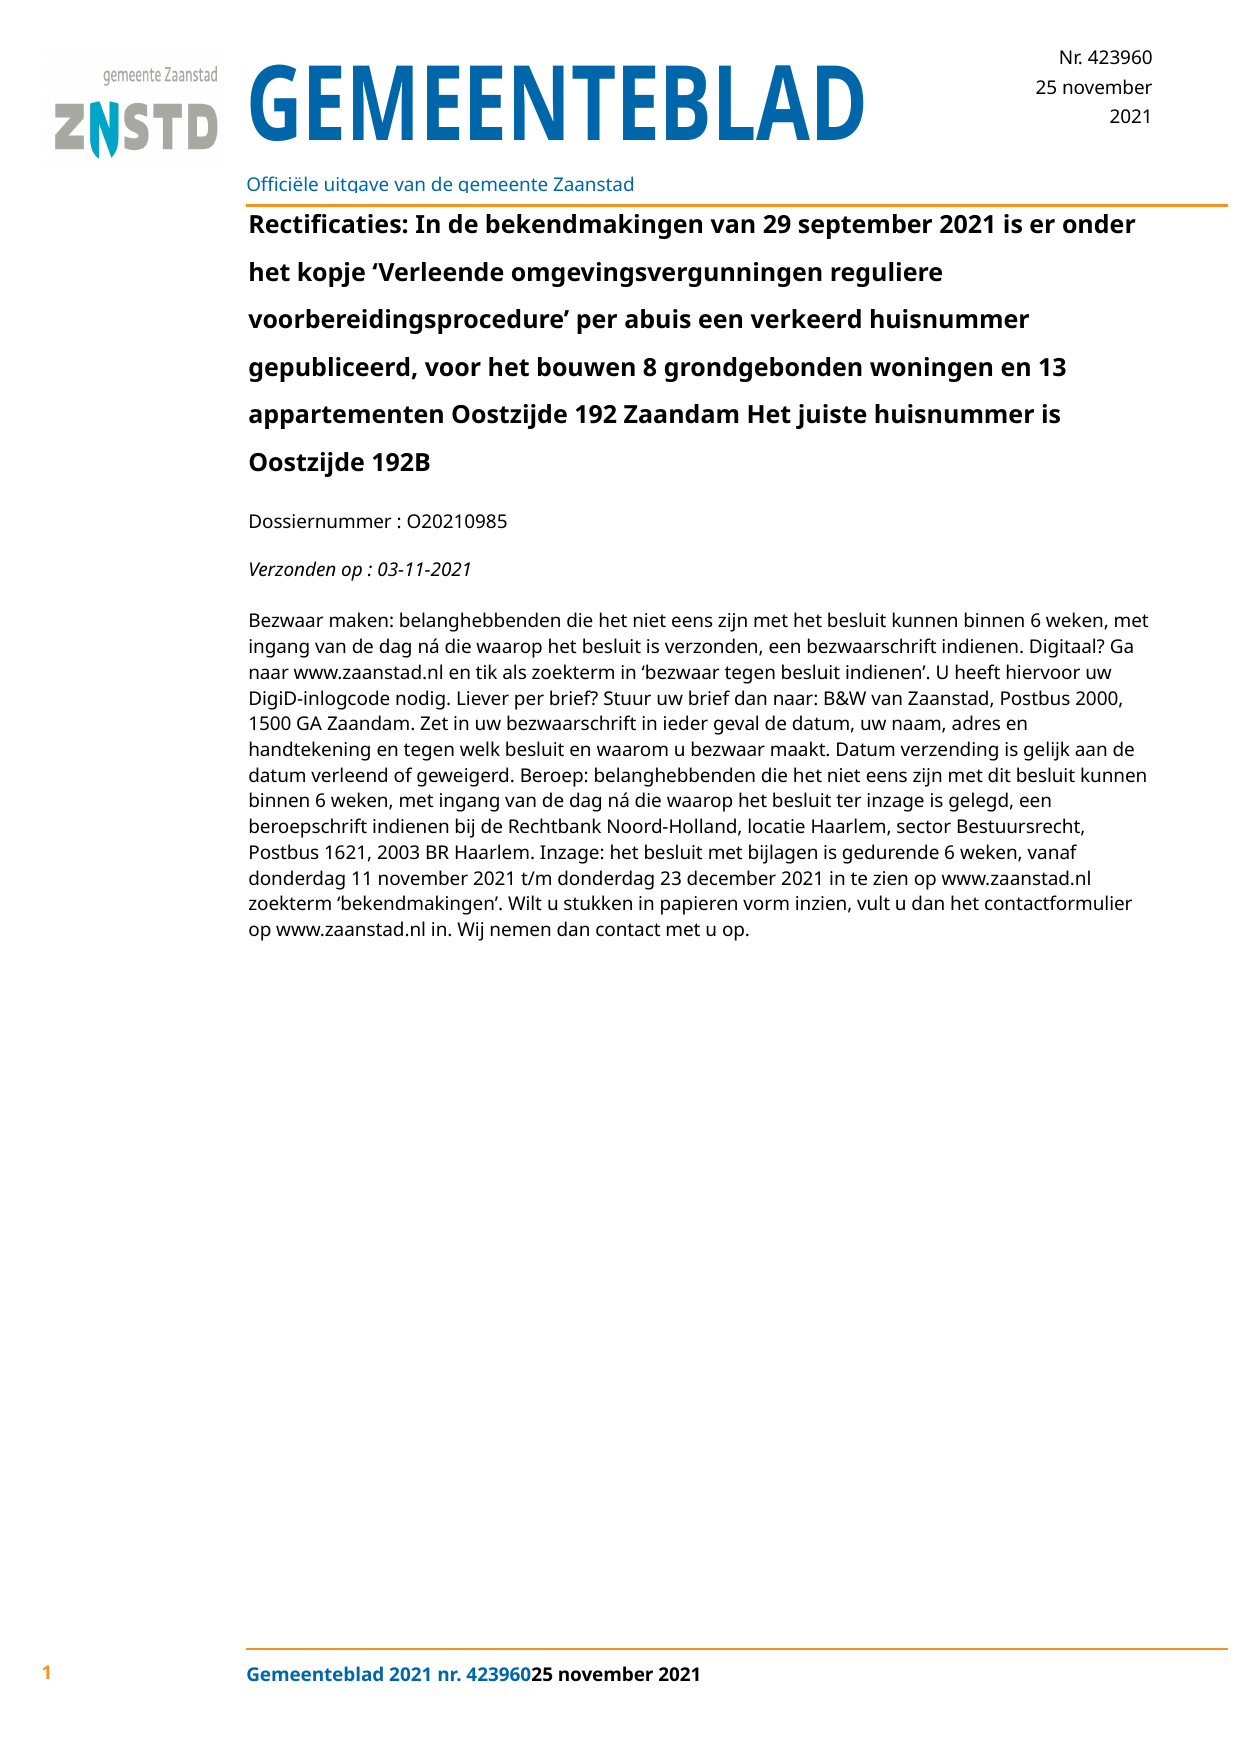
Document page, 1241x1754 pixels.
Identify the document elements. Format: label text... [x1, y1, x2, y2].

text Rectificaties: In de bekendmakingen van 29 september 2021 is er onder het kopje ‘Verleende omgevingsvergunningen reguliere voorbereidingsprocedure’ per abuis een verkeerd huisnummer gepubliceerd, voor het bouwen 8 grondgebonden woningen en 13 appartementen Oostzijde 192 Zaandam Het juiste huisnummer is Oostzijde 192B [248, 207, 1152, 479]
text Dossiernummer : O20210985 [248, 508, 1152, 534]
text Bezwaar maken: belanghebbenden die het niet eens zijn met het besluit kunnen binnen 6 weken, met ingang van de dag ná die waarop het besluit is verzonden, een bezwaarschrift indienen. Digitaal? Ga naar www.zaanstad.nl en tik als zoekterm in ‘bezwaar tegen besluit indienen’. U heeft hiervoor uw DigiD-inlogcode nodig. Liever per brief? Stuur uw brief dan naar: B&W van Zaanstad, Postbus 2000, 1500 GA Zaandam. Zet in uw bezwaarschrift in ieder geval de datum, uw naam, adres en handtekening en tegen welk besluit en waarom u bezwaar maakt. Datum verzending is gelijk aan de datum verleend of geweigerd. Beroep: belanghebbenden die het niet eens zijn met dit besluit kunnen binnen 6 weken, met ingang van de dag ná die waarop het besluit ter inzage is gelegd, een beroepschrift indienen bij de Rechtbank Noord-Holland, locatie Haarlem, sector Bestuursrecht, Postbus 1621, 2003 BR Haarlem. Inzage: het besluit met bijlagen is gedurende 6 weken, vanaf donderdag 11 november 2021 t/m donderdag 23 december 2021 in te zien op www.zaanstad.nl zoekterm ‘bekendmakingen’. Wilt u stukken in papieren vorm inzien, vult u dan het contactformulier op www.zaanstad.nl in. Wij nemen dan contact met u op. [248, 608, 1152, 942]
text Verzonden op : 03-11-2021 [248, 556, 1152, 582]
picture [41, 47, 231, 172]
